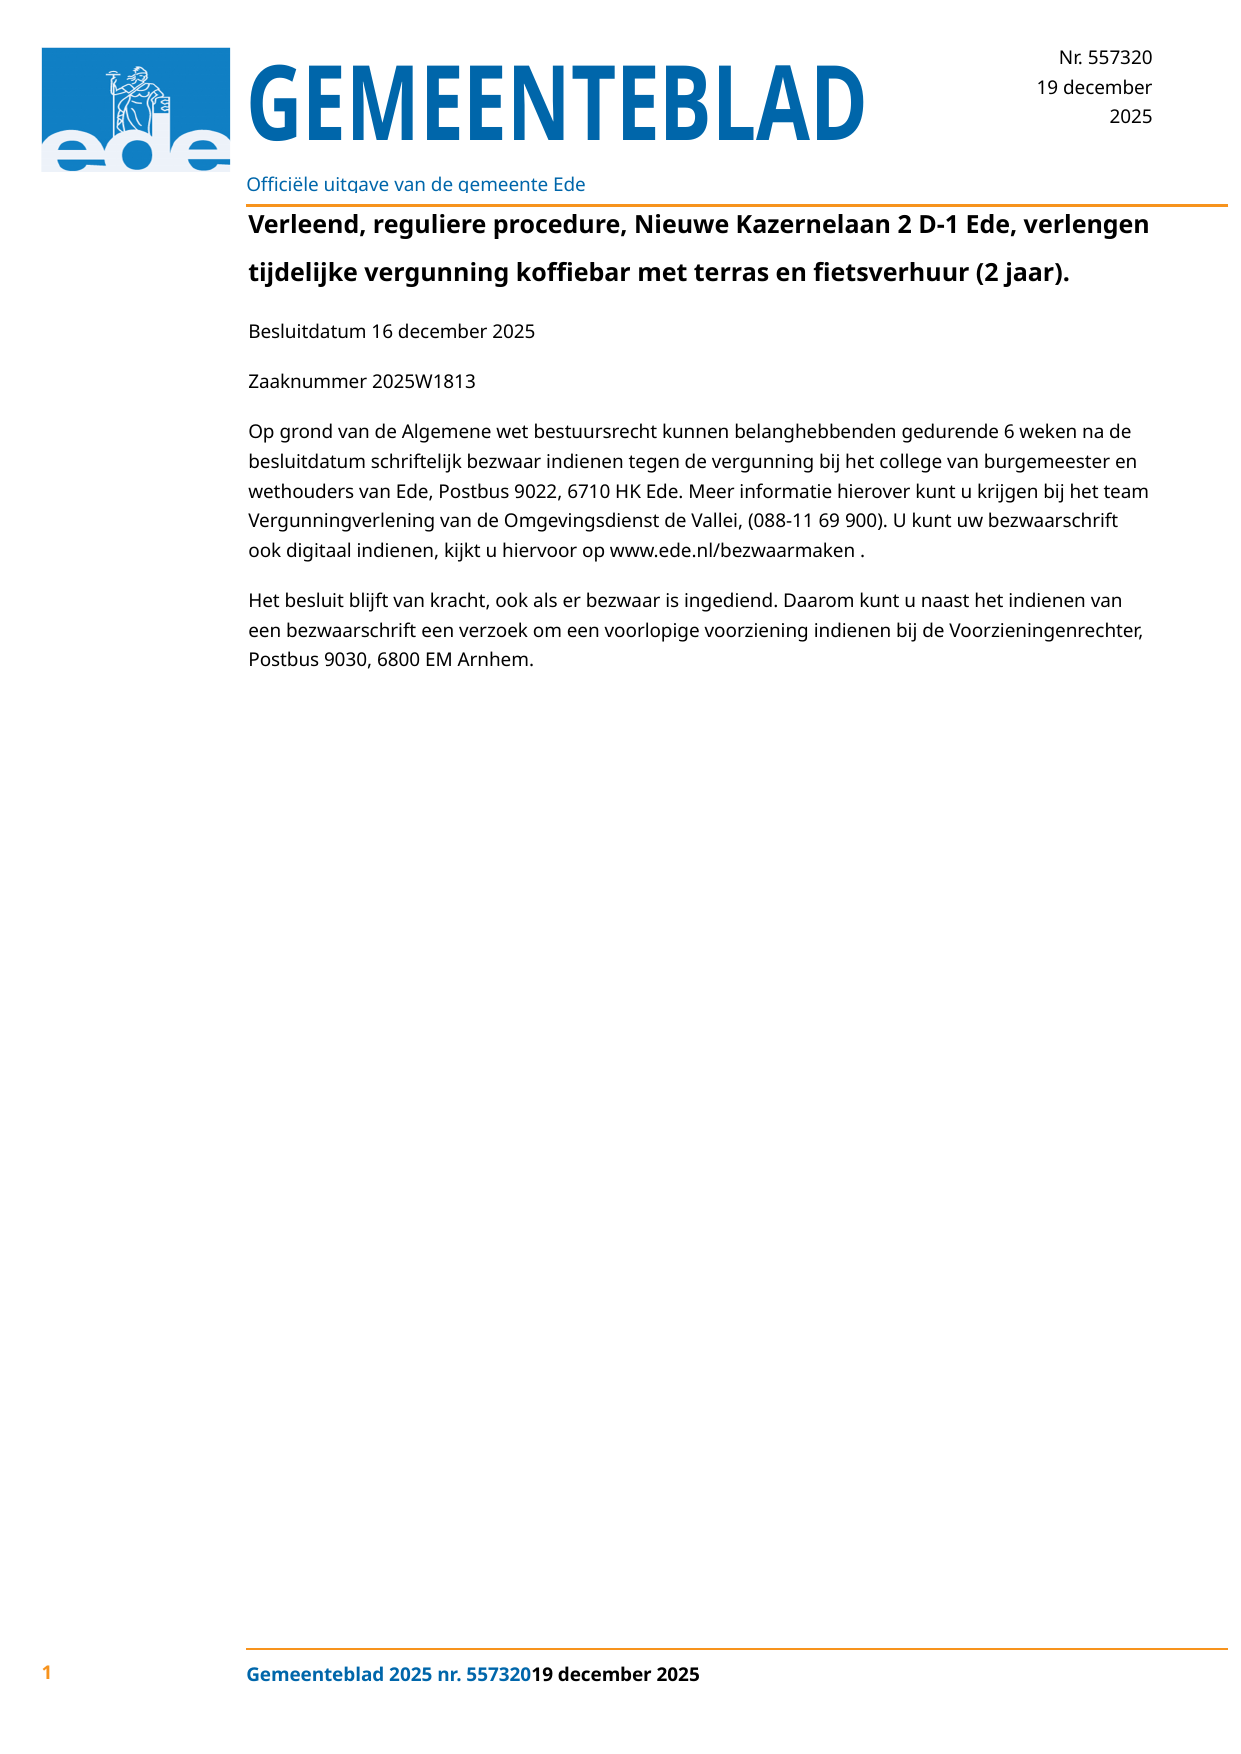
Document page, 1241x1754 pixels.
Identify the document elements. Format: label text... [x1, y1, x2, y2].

text Op grond van de Algemene wet bestuursrecht kunnen belanghebbenden gedurende 6 weken na de besluitdatum schriftelijk bezwaar indienen tegen de vergunning bij het college van burgemeester en wethouders van Ede, Postbus 9022, 6710 HK Ede. Meer informatie hierover kunt u krijgen bij het team Vergunningverlening van de Omgevingsdienst de Vallei, (088-11 69 900). U kunt uw bezwaarschrift ook digitaal indienen, kijkt u hiervoor op www.ede.nl/bezwaarmaken . [248, 419, 1152, 563]
picture [41, 47, 231, 172]
text Verleend, reguliere procedure, Nieuwe Kazernelaan 2 D-1 Ede, verlengen tijdelijke vergunning koffiebar met terras en fietsverhuur (2 jaar). [248, 207, 1152, 288]
text Het besluit blijft van kracht, ook als er bezwaar is ingediend. Daarom kunt u naast het indienen van een bezwaarschrift een verzoek om een voorlopige voorziening indienen bij de Voorzieningenrechter, Postbus 9030, 6800 EM Arnhem. [248, 587, 1152, 672]
text Zaaknummer 2025W1813 [248, 368, 1152, 394]
text Besluitdatum 16 december 2025 [248, 318, 1152, 344]
